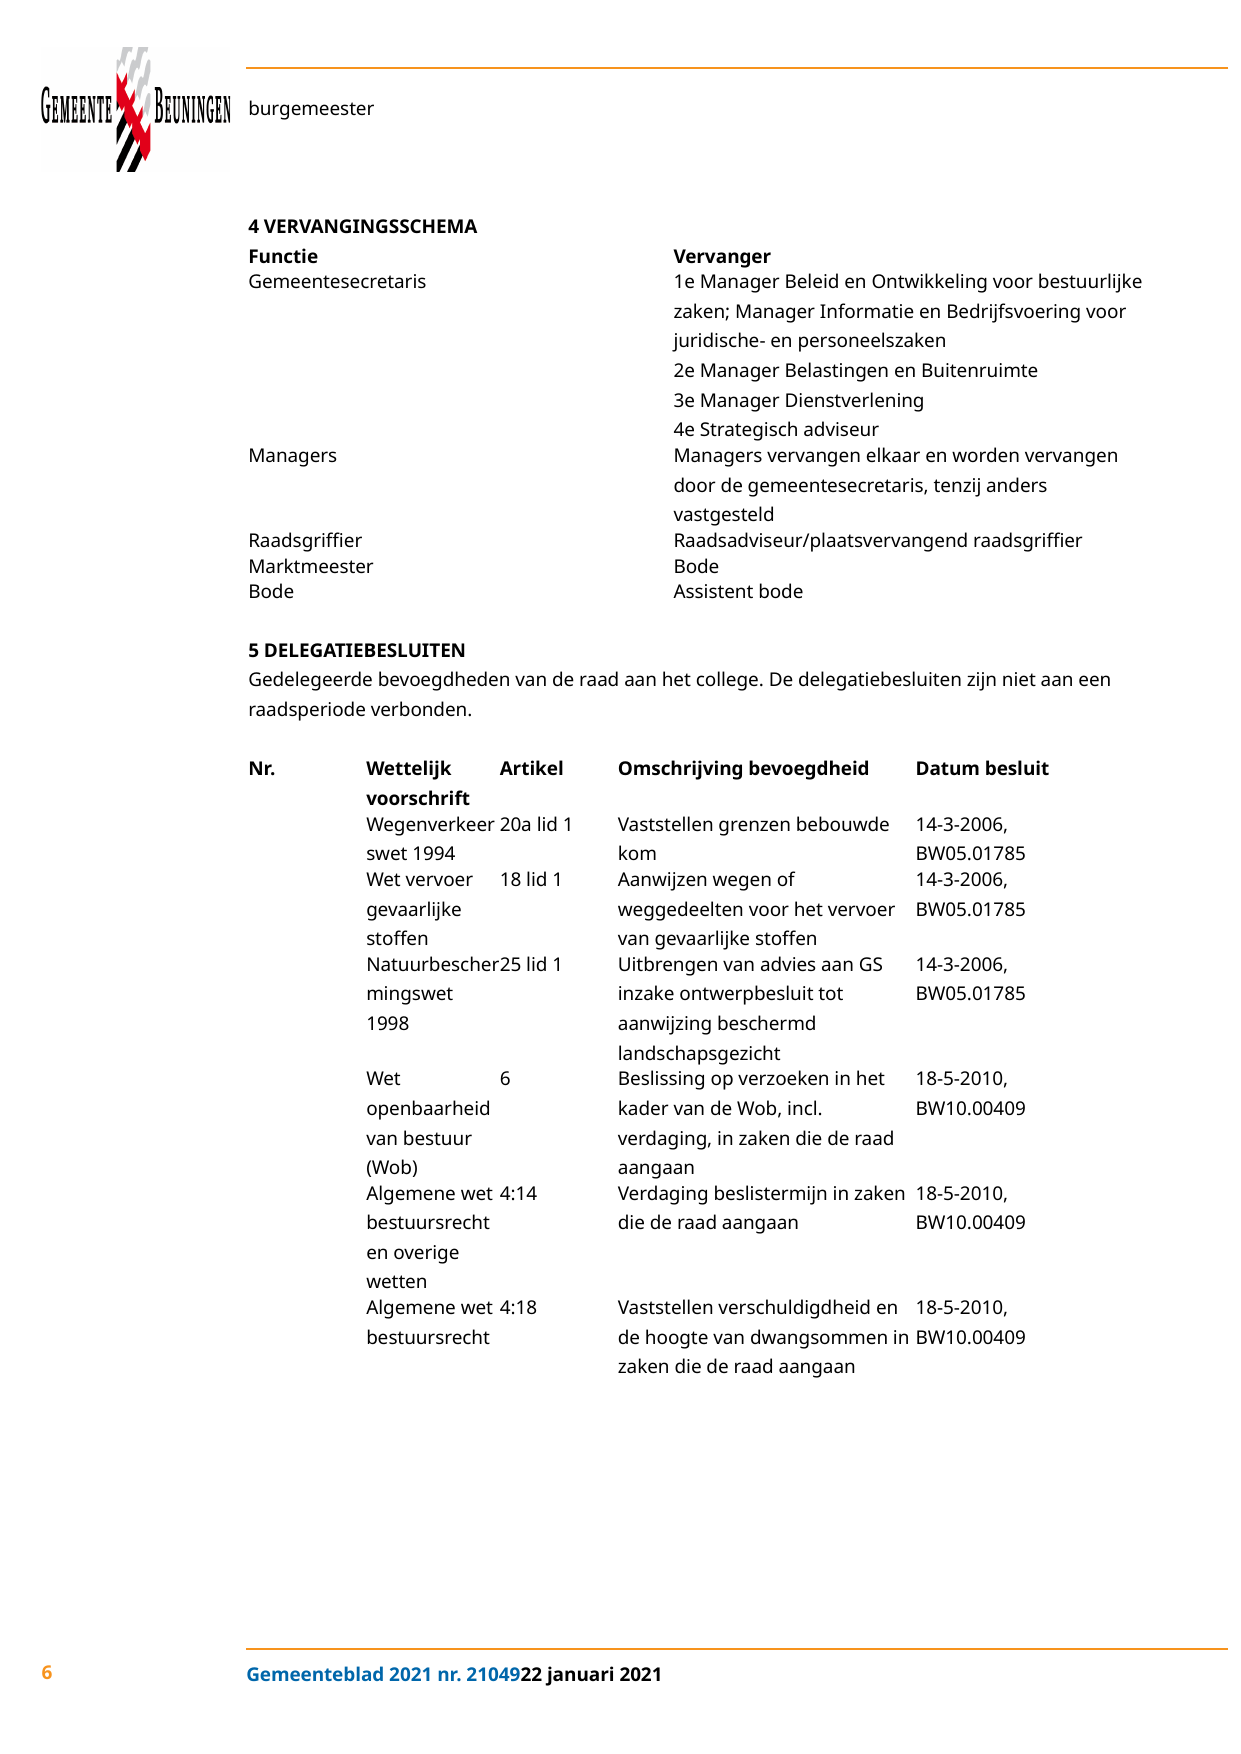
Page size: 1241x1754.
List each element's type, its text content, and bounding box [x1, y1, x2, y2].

table_cell 1e Manager Beleid en Ontwikkeling voor bestuurlijke zaken; Manager Informatie en Bedrijfsvoering voor juridische- en personeelszaken 2e Manager Belastingen en Buitenruimte 3e Manager Dienstverlening 4e Strategisch adviseur [673, 269, 1152, 442]
table_cell Bode [673, 553, 1152, 578]
table_cell 14-3-2006, BW05.01785 [915, 866, 1152, 951]
table_cell Aanwijzen wegen of weggedeelten voor het vervoer van gevaarlijke stoffen [618, 866, 915, 951]
table_cell Algemene wet bestuursrecht [366, 1295, 499, 1379]
table_cell 18-5-2010, BW10.00409 [915, 1180, 1152, 1294]
table_cell Uitbrengen van advies aan GS inzake ontwerpbesluit tot aanwijzing beschermd landschapsgezicht [618, 951, 915, 1066]
table_cell 6 [500, 1066, 618, 1180]
text 5 DELEGATIEBESLUITEN [248, 637, 1152, 663]
table_cell 14-3-2006, BW05.01785 [915, 951, 1152, 1066]
table_header Nr. [248, 756, 366, 811]
table_cell Wet openbaarheid van bestuur (Wob) [366, 1066, 499, 1180]
table_cell Gemeentesecretaris [248, 269, 673, 442]
table_cell 20a lid 1 [500, 811, 618, 866]
table_header Vervanger [673, 243, 1152, 268]
table_cell [248, 866, 366, 951]
table_cell 25 lid 1 [500, 951, 618, 1066]
table_cell Bode [248, 579, 673, 604]
table_cell Managers vervangen elkaar en worden vervangen door de gemeentesecretaris, tenzij anders vastgesteld [673, 442, 1152, 527]
table_header Omschrijving bevoegdheid [618, 756, 915, 811]
table_header Functie [248, 243, 673, 268]
table_cell Vaststellen verschuldigdheid en de hoogte van dwangsommen in zaken die de raad aangaan [618, 1295, 915, 1379]
table_cell 18-5-2010, BW10.00409 [915, 1295, 1152, 1379]
table_cell Assistent bode [673, 579, 1152, 604]
table_header Wettelijk voorschrift [366, 756, 499, 811]
text Gedelegeerde bevoegdheden van de raad aan het college. De delegatiebesluiten zijn niet aan een raadsperiode verbonden. [248, 667, 1152, 722]
table_cell [248, 951, 366, 1066]
table_cell Managers [248, 442, 673, 527]
text burgemeester [248, 95, 1152, 121]
picture [41, 47, 231, 172]
table_cell 14-3-2006, BW05.01785 [915, 811, 1152, 866]
table_cell [248, 811, 366, 866]
table_cell Wegenverkeerswet 1994 [366, 811, 499, 866]
table_header Artikel [500, 756, 618, 811]
table_cell Marktmeester [248, 553, 673, 578]
table_cell 18 lid 1 [500, 866, 618, 951]
table_cell [248, 1180, 366, 1294]
table_cell Natuurbeschermingswet 1998 [366, 951, 499, 1066]
table_cell Verdaging beslistermijn in zaken die de raad aangaan [618, 1180, 915, 1294]
table_cell Raadsgriffier [248, 527, 673, 553]
table_cell 18-5-2010, BW10.00409 [915, 1066, 1152, 1180]
table_cell Raadsadviseur/plaatsvervangend raadsgriffier [673, 527, 1152, 553]
table_cell Vaststellen grenzen bebouwde kom [618, 811, 915, 866]
table_cell [248, 1066, 366, 1180]
text 4 VERVANGINGSSCHEMA [248, 213, 1152, 239]
table_header Datum besluit [915, 756, 1152, 811]
table_cell 4:14 [500, 1180, 618, 1294]
table_cell Beslissing op verzoeken in het kader van de Wob, incl. verdaging, in zaken die de raad aangaan [618, 1066, 915, 1180]
table_cell 4:18 [500, 1295, 618, 1379]
table_cell Algemene wet bestuursrecht en overige wetten [366, 1180, 499, 1294]
table_cell Wet vervoer gevaarlijke stoffen [366, 866, 499, 951]
table_cell [248, 1295, 366, 1379]
